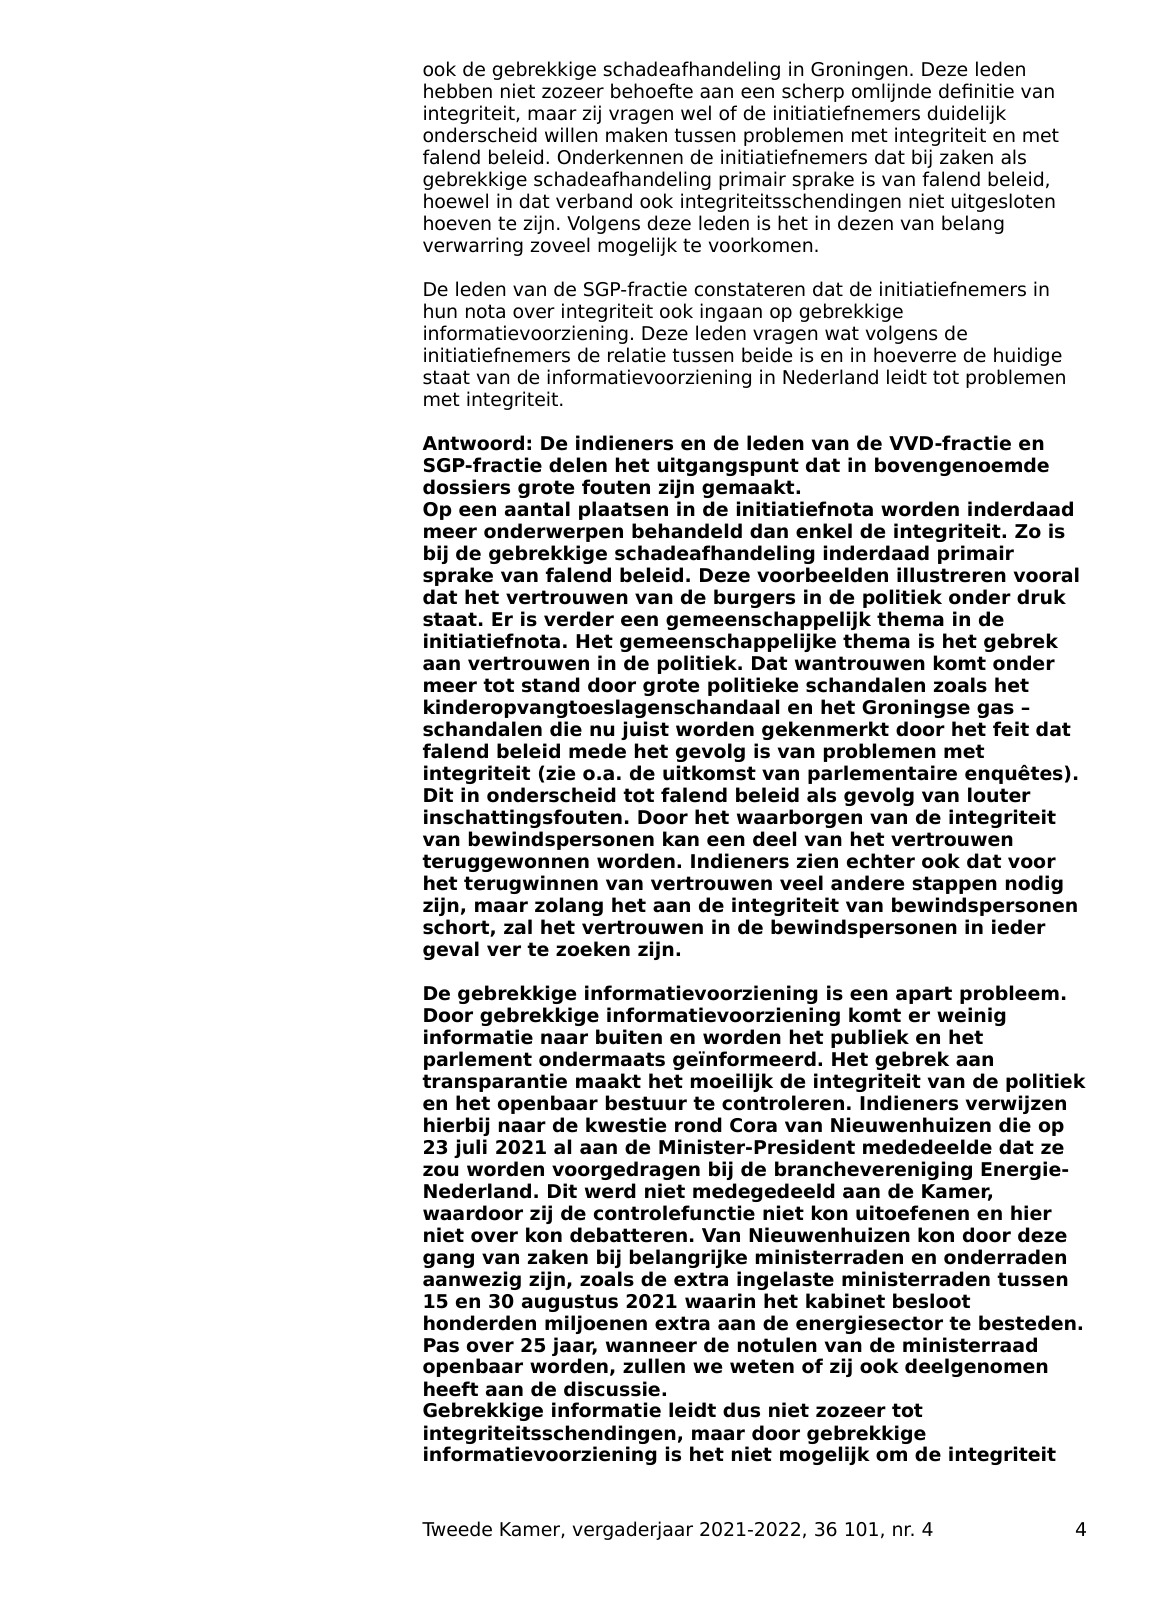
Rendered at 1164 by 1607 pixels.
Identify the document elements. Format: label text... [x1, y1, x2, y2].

text ook de gebrekkige schadeafhandeling in Groningen. Deze leden hebben niet zozeer behoefte aan een scherp omlijnde definitie van integriteit, maar zij vragen wel of de initiatiefnemers duidelijk onderscheid willen maken tussen problemen met integriteit en met falend beleid. Onderkennen de initiatiefnemers dat bij zaken als gebrekkige schadeafhandeling primair sprake is van falend beleid, hoewel in dat verband ook integriteitsschendingen niet uitgesloten hoeven te zijn. Volgens deze leden is het in dezen van belang verwarring zoveel mogelijk te voorkomen. [422, 59, 1087, 257]
text Op een aantal plaatsen in de initiatiefnota worden inderdaad meer onderwerpen behandeld dan enkel de integriteit. Zo is bij de gebrekkige schadeafhandeling inderdaad primair sprake van falend beleid. Deze voorbeelden illustreren vooral dat het vertrouwen van de burgers in de politiek onder druk staat. Er is verder een gemeenschappelijk thema in de initiatiefnota. Het gemeenschappelijke thema is het gebrek aan vertrouwen in de politiek. Dat wantrouwen komt onder meer tot stand door grote politieke schandalen zoals het kinderopvangtoeslagenschandaal en het Groningse gas – schandalen die nu juist worden gekenmerkt door het feit dat falend beleid mede het gevolg is van problemen met integriteit (zie o.a. de uitkomst van parlementaire enquêtes). Dit in onderscheid tot falend beleid als gevolg van louter inschattingsfouten. Door het waarborgen van de integriteit van bewindspersonen kan een deel van het vertrouwen teruggewonnen worden. Indieners zien echter ook dat voor het terugwinnen van vertrouwen veel andere stappen nodig zijn, maar zolang het aan de integriteit van bewindspersonen schort, zal het vertrouwen in de bewindspersonen in ieder geval ver te zoeken zijn. [422, 499, 1087, 961]
text De leden van de SGP-fractie constateren dat de initiatiefnemers in hun nota over integriteit ook ingaan op gebrekkige informatievoorziening. Deze leden vragen wat volgens de initiatiefnemers de relatie tussen beide is en in hoeverre de huidige staat van de informatievoorziening in Nederland leidt tot problemen met integriteit. [422, 279, 1087, 411]
text De gebrekkige informatievoorziening is een apart probleem. Door gebrekkige informatievoorziening komt er weinig informatie naar buiten en worden het publiek en het parlement ondermaats geïnformeerd. Het gebrek aan transparantie maakt het moeilijk de integriteit van de politiek en het openbaar bestuur te controleren. Indieners verwijzen hierbij naar de kwestie rond Cora van Nieuwenhuizen die op 23 juli 2021 al aan de Minister-President mededeelde dat ze zou worden voorgedragen bij de branchevereniging Energie-Nederland. Dit werd niet medegedeeld aan de Kamer, waardoor zij de controlefunctie niet kon uitoefenen en hier niet over kon debatteren. Van Nieuwenhuizen kon door deze gang van zaken bij belangrijke ministerraden en onderraden aanwezig zijn, zoals de extra ingelaste ministerraden tussen 15 en 30 augustus 2021 waarin het kabinet besloot honderden miljoenen extra aan de energiesector te besteden. Pas over 25 jaar, wanneer de notulen van de ministerraad openbaar worden, zullen we weten of zij ook deelgenomen heeft aan de discussie. [422, 983, 1087, 1400]
text Gebrekkige informatie leidt dus niet zozeer tot integriteitsschendingen, maar door gebrekkige informatievoorziening is het niet mogelijk om de integriteit [422, 1400, 1087, 1466]
text Antwoord: De indieners en de leden van de VVD-fractie en SGP-fractie delen het uitgangspunt dat in bovengenoemde dossiers grote fouten zijn gemaakt. [422, 433, 1087, 499]
